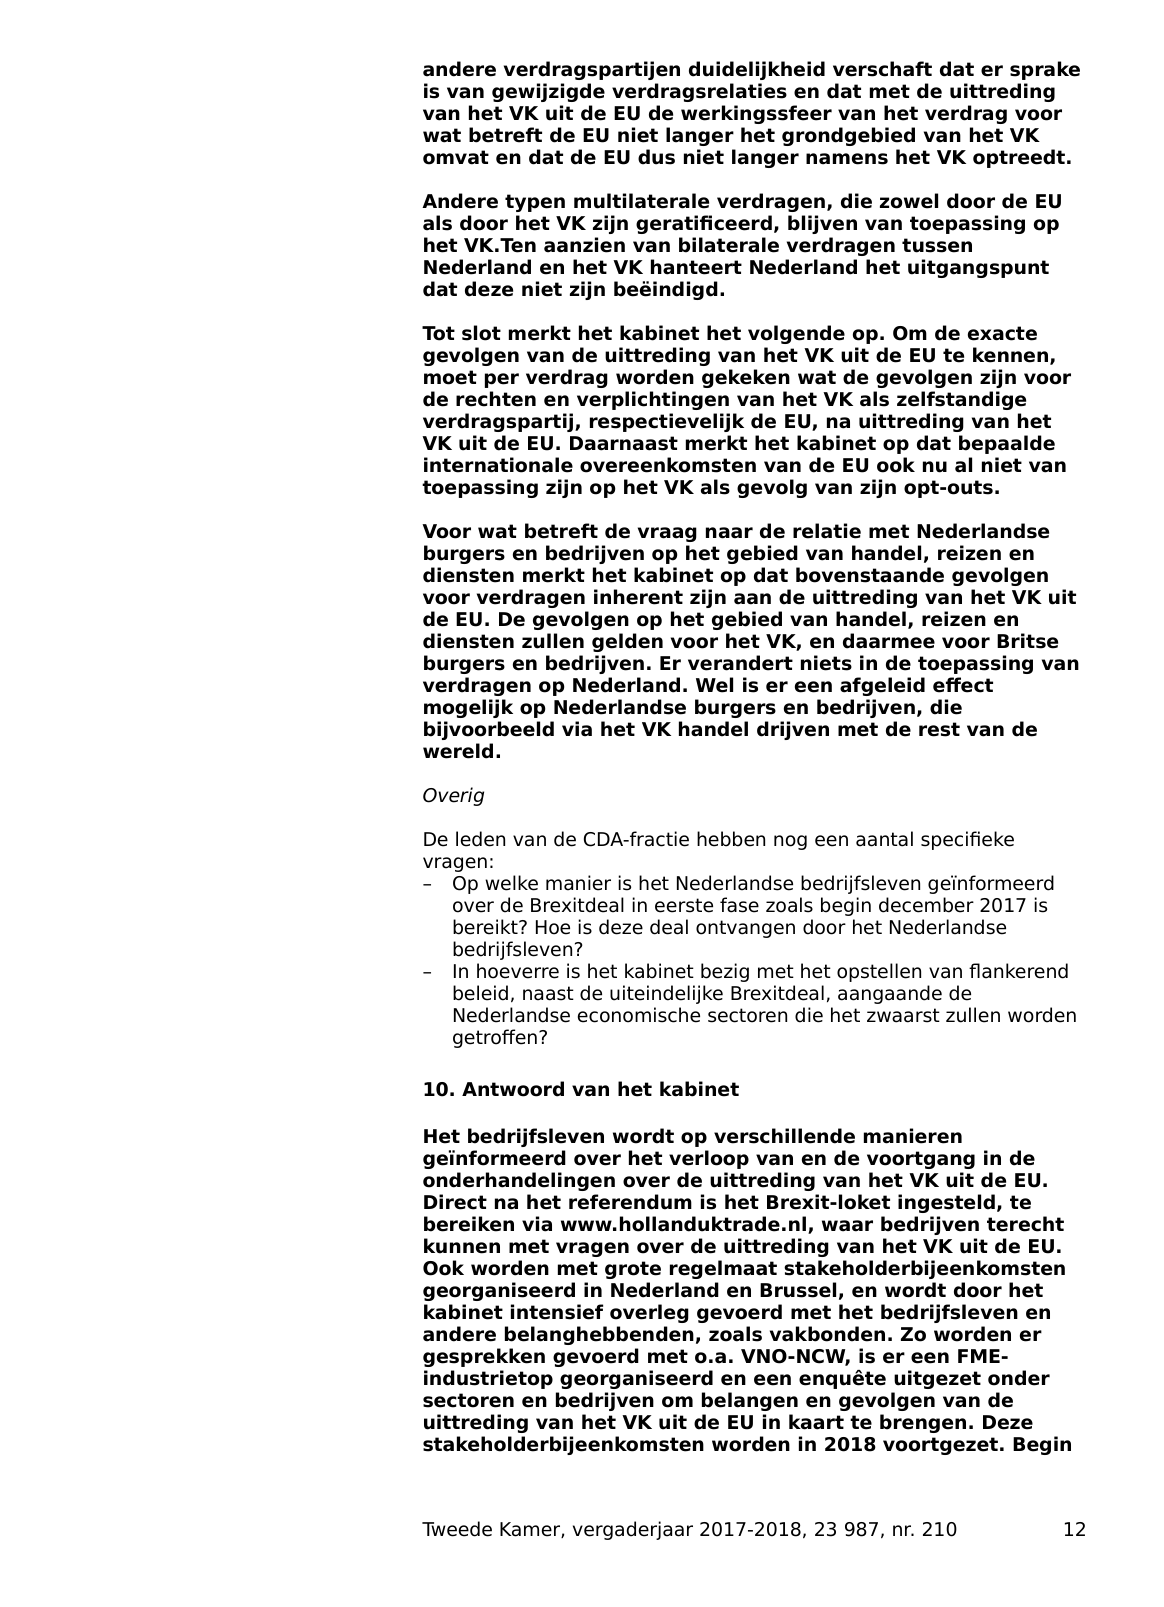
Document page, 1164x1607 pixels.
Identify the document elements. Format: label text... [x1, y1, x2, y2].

text – Op welke manier is het Nederlandse bedrijfsleven geïnformeerd over de Brexitdeal in eerste fase zoals begin december 2017 is bereikt? Hoe is deze deal ontvangen door het Nederlandse bedrijfsleven? [422, 873, 1087, 961]
text Andere typen multilaterale verdragen, die zowel door de EU als door het VK zijn geratificeerd, blijven van toepassing op het VK.Ten aanzien van bilaterale verdragen tussen Nederland en het VK hanteert Nederland het uitgangspunt dat deze niet zijn beëindigd. [422, 191, 1087, 301]
text – In hoeverre is het kabinet bezig met het opstellen van flankerend beleid, naast de uiteindelijke Brexitdeal, aangaande de Nederlandse economische sectoren die het zwaarst zullen worden getroffen? [422, 961, 1087, 1049]
subtitle 10. Antwoord van het kabinet [422, 1079, 1087, 1101]
subtitle Overig [422, 785, 1087, 807]
text Tot slot merkt het kabinet het volgende op. Om de exacte gevolgen van de uittreding van het VK uit de EU te kennen, moet per verdrag worden gekeken wat de gevolgen zijn voor de rechten en verplichtingen van het VK als zelfstandige verdragspartij, respectievelijk de EU, na uittreding van het VK uit de EU. Daarnaast merkt het kabinet op dat bepaalde internationale overeenkomsten van de EU ook nu al niet van toepassing zijn op het VK als gevolg van zijn opt-outs. [422, 323, 1087, 499]
text andere verdragspartijen duidelijkheid verschaft dat er sprake is van gewijzigde verdragsrelaties en dat met de uittreding van het VK uit de EU de werkingssfeer van het verdrag voor wat betreft de EU niet langer het grondgebied van het VK omvat en dat de EU dus niet langer namens het VK optreedt. [422, 59, 1087, 169]
text De leden van de CDA-fractie hebben nog een aantal specifieke vragen: [422, 829, 1087, 873]
text Voor wat betreft de vraag naar de relatie met Nederlandse burgers en bedrijven op het gebied van handel, reizen en diensten merkt het kabinet op dat bovenstaande gevolgen voor verdragen inherent zijn aan de uittreding van het VK uit de EU. De gevolgen op het gebied van handel, reizen en diensten zullen gelden voor het VK, en daarmee voor Britse burgers en bedrijven. Er verandert niets in de toepassing van verdragen op Nederland. Wel is er een afgeleid effect mogelijk op Nederlandse burgers en bedrijven, die bijvoorbeeld via het VK handel drijven met de rest van de wereld. [422, 521, 1087, 763]
text Het bedrijfsleven wordt op verschillende manieren geïnformeerd over het verloop van en de voortgang in de onderhandelingen over de uittreding van het VK uit de EU. Direct na het referendum is het Brexit-loket ingesteld, te bereiken via www.hollanduktrade.nl, waar bedrijven terecht kunnen met vragen over de uittreding van het VK uit de EU. Ook worden met grote regelmaat stakeholderbijeenkomsten georganiseerd in Nederland en Brussel, en wordt door het kabinet intensief overleg gevoerd met het bedrijfsleven en andere belanghebbenden, zoals vakbonden. Zo worden er gesprekken gevoerd met o.a. VNO-NCW, is er een FME-industrietop georganiseerd en een enquête uitgezet onder sectoren en bedrijven om belangen en gevolgen van de uittreding van het VK uit de EU in kaart te brengen. Deze stakeholderbijeenkomsten worden in 2018 voortgezet. Begin [422, 1126, 1087, 1456]
